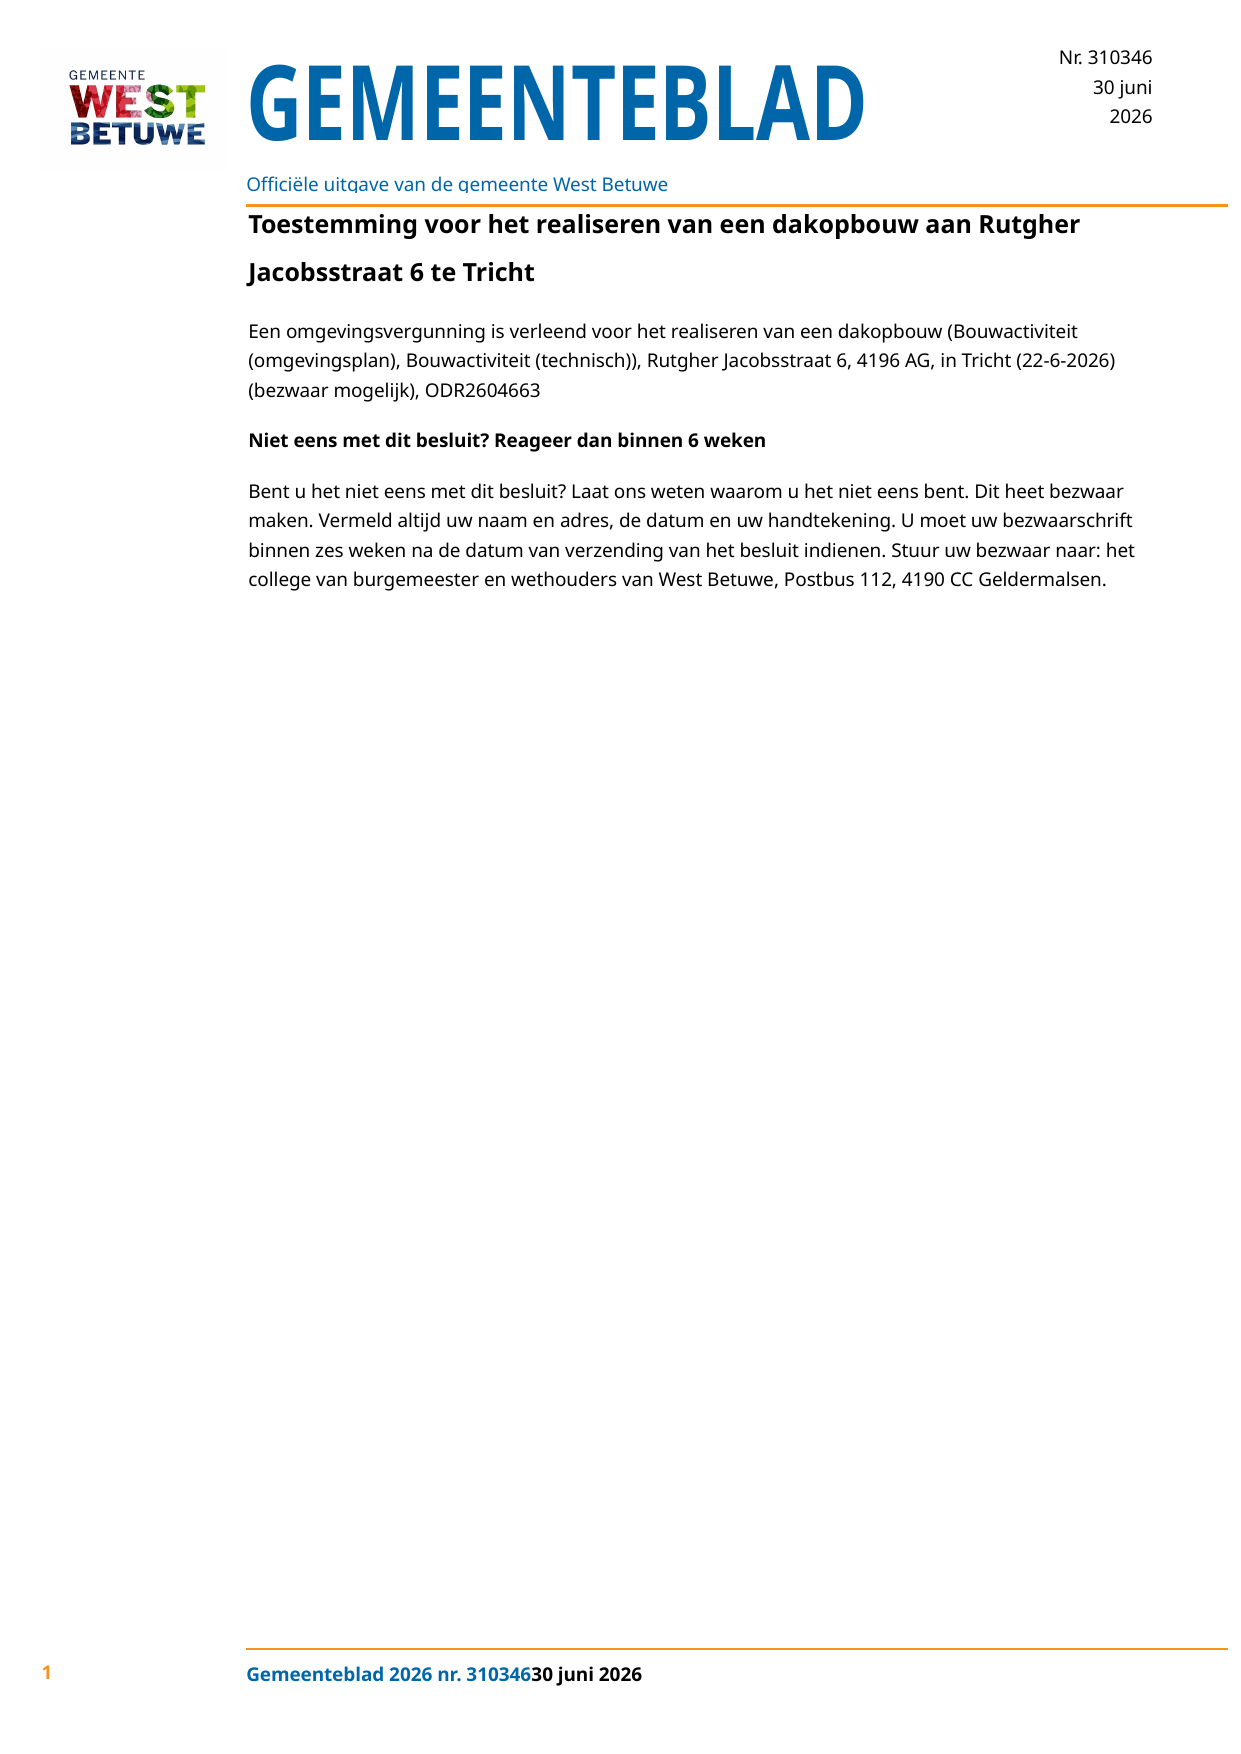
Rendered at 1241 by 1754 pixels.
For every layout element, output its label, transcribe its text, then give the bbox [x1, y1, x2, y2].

text Niet eens met dit besluit? Reageer dan binnen 6 weken [248, 427, 1152, 453]
text Een omgevingsvergunning is verleend voor het realiseren van een dakopbouw (Bouwactiviteit (omgevingsplan), Bouwactiviteit (technisch)), Rutgher Jacobsstraat 6, 4196 AG, in Tricht (22-6-2026) (bezwaar mogelijk), ODR2604663 [248, 318, 1152, 403]
text Bent u het niet eens met dit besluit? Laat ons weten waarom u het niet eens bent. Dit heet bezwaar maken. Vermeld altijd uw naam en adres, de datum en uw handtekening. U moet uw bezwaarschrift binnen zes weken na de datum van verzending van het besluit indienen. Stuur uw bezwaar naar: het college van burgemeester en wethouders van West Betuwe, Postbus 112, 4190 CC Geldermalsen. [248, 478, 1152, 592]
picture [41, 47, 231, 172]
text Toestemming voor het realiseren van een dakopbouw aan Rutgher Jacobsstraat 6 te Tricht [248, 207, 1152, 288]
